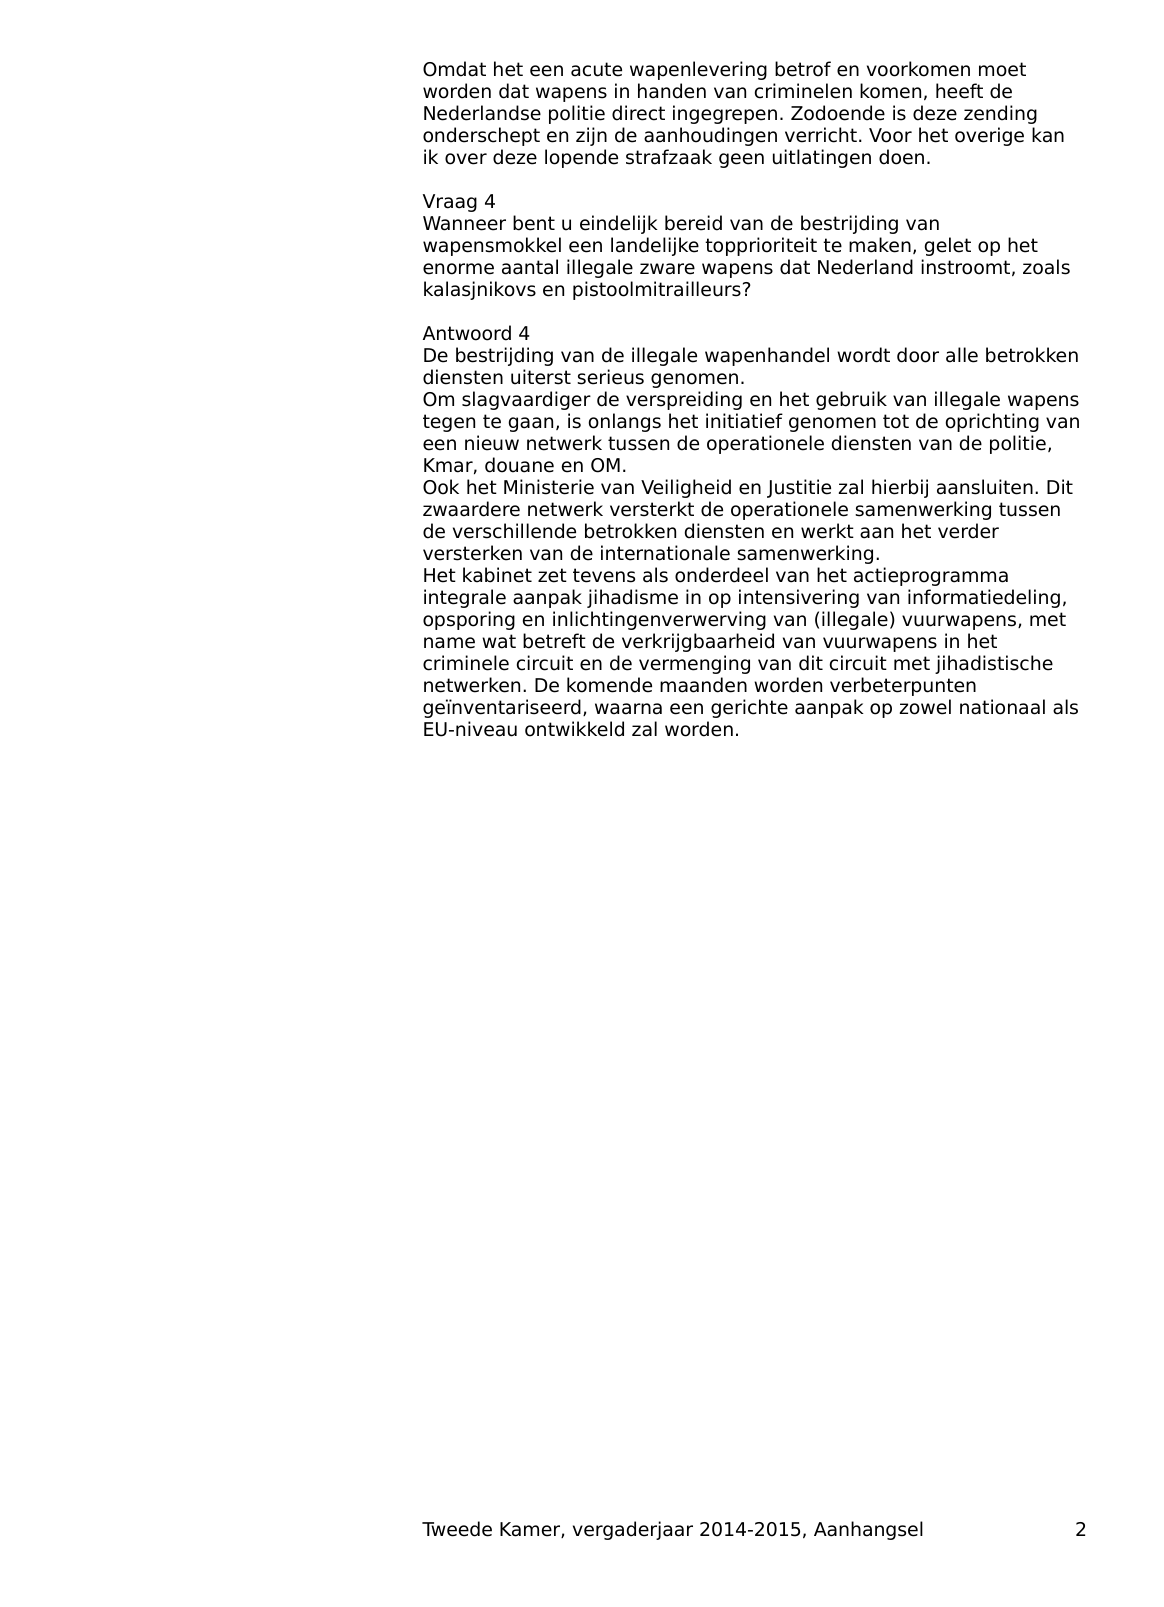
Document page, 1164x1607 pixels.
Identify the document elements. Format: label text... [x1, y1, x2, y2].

text Wanneer bent u eindelijk bereid van de bestrijding van wapensmokkel een landelijke topprioriteit te maken, gelet op het enorme aantal illegale zware wapens dat Nederland instroomt, zoals kalasjnikovs en pistoolmitrailleurs? [422, 213, 1087, 301]
text Het kabinet zet tevens als onderdeel van het actieprogramma integrale aanpak jihadisme in op intensivering van informatiedeling, opsporing en inlichtingenverwerving van (illegale) vuurwapens, met name wat betreft de verkrijgbaarheid van vuurwapens in het criminele circuit en de vermenging van dit circuit met jihadistische netwerken. De komende maanden worden verbeterpunten geïnventariseerd, waarna een gerichte aanpak op zowel nationaal als EU-niveau ontwikkeld zal worden. [422, 565, 1087, 741]
text De bestrijding van de illegale wapenhandel wordt door alle betrokken diensten uiterst serieus genomen. [422, 345, 1087, 389]
text Om slagvaardiger de verspreiding en het gebruik van illegale wapens tegen te gaan, is onlangs het initiatief genomen tot de oprichting van een nieuw netwerk tussen de operationele diensten van de politie, Kmar, douane en OM. [422, 389, 1087, 477]
text Antwoord 4 [422, 323, 1087, 345]
text Omdat het een acute wapenlevering betrof en voorkomen moet worden dat wapens in handen van criminelen komen, heeft de Nederlandse politie direct ingegrepen. Zodoende is deze zending onderschept en zijn de aanhoudingen verricht. Voor het overige kan ik over deze lopende strafzaak geen uitlatingen doen. [422, 59, 1087, 169]
text Vraag 4 [422, 191, 1087, 213]
text Ook het Ministerie van Veiligheid en Justitie zal hierbij aansluiten. Dit zwaardere netwerk versterkt de operationele samenwerking tussen de verschillende betrokken diensten en werkt aan het verder versterken van de internationale samenwerking. [422, 477, 1087, 565]
